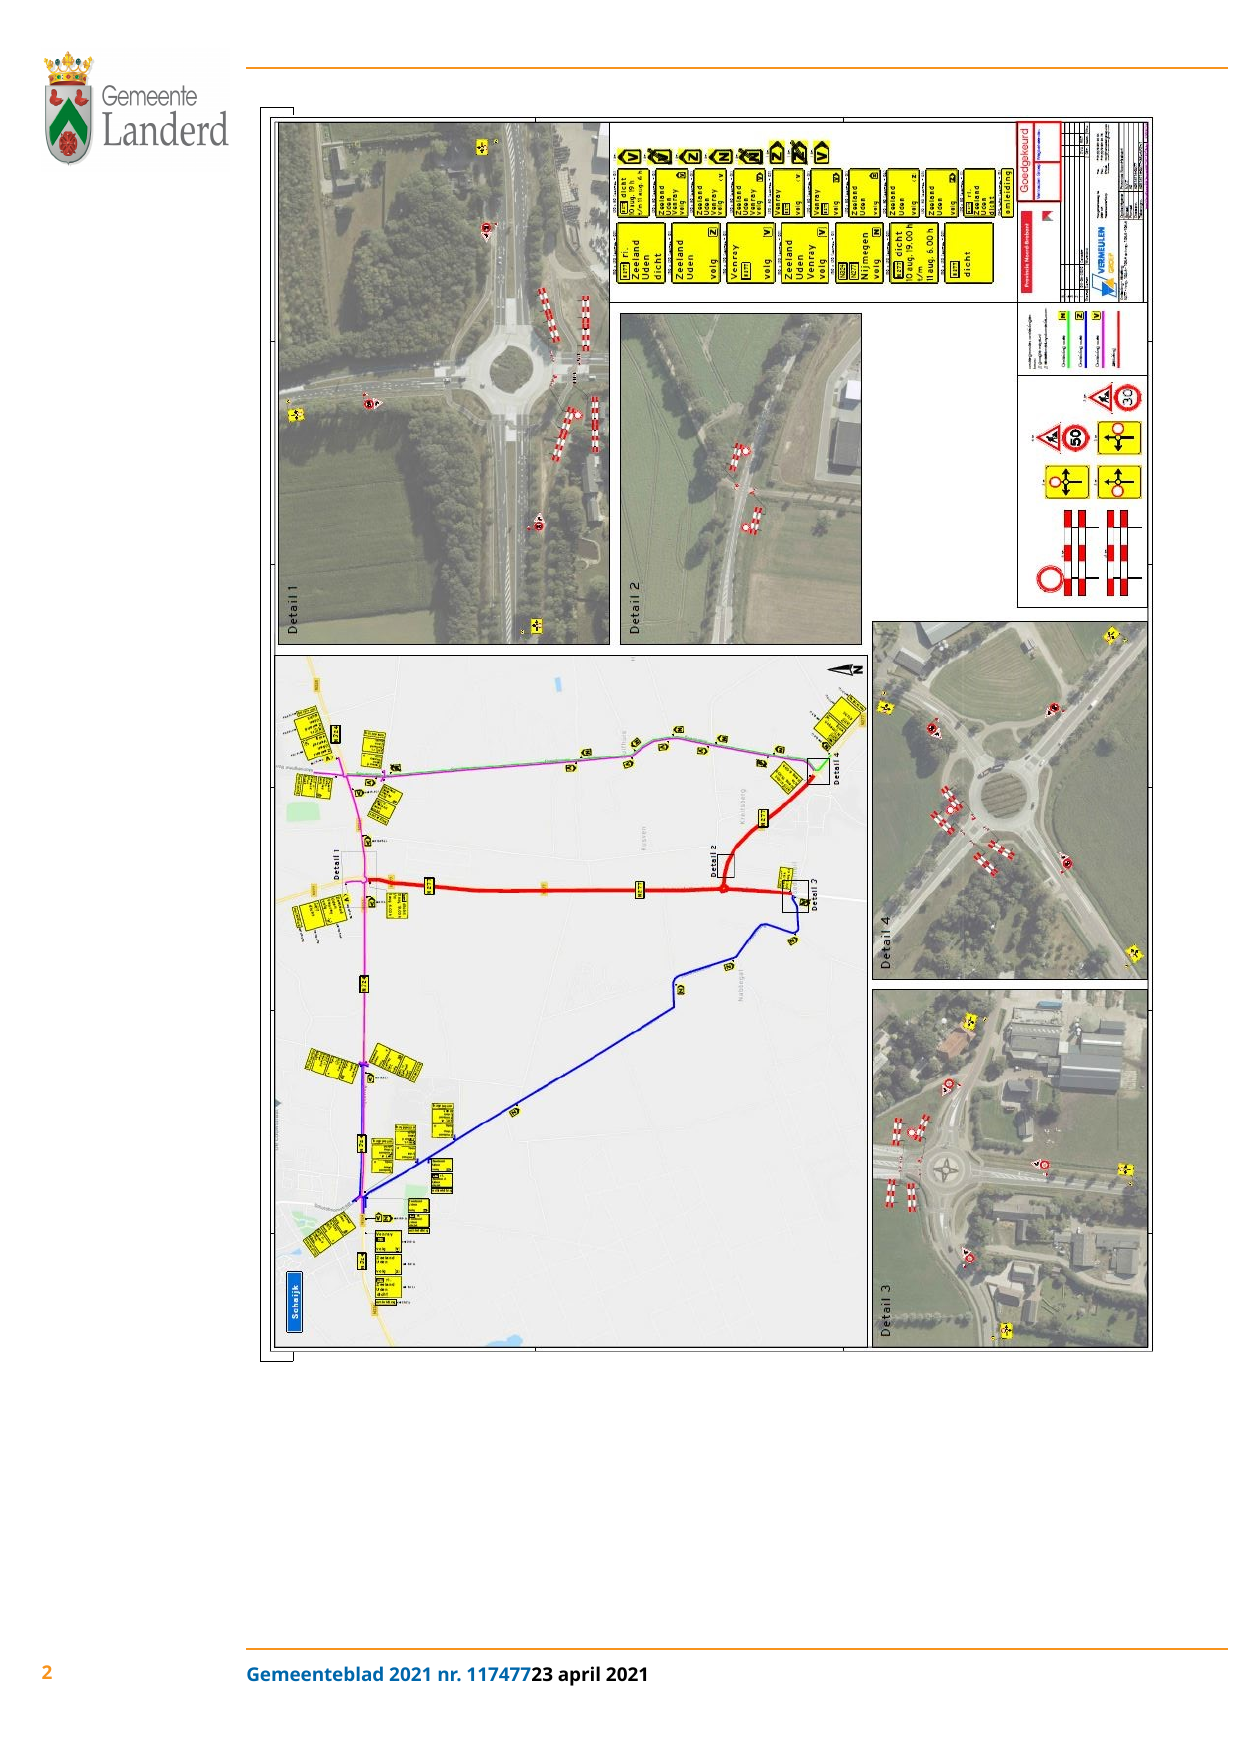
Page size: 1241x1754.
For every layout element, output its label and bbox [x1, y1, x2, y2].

picture [268, 115, 1155, 1352]
picture [41, 47, 231, 172]
